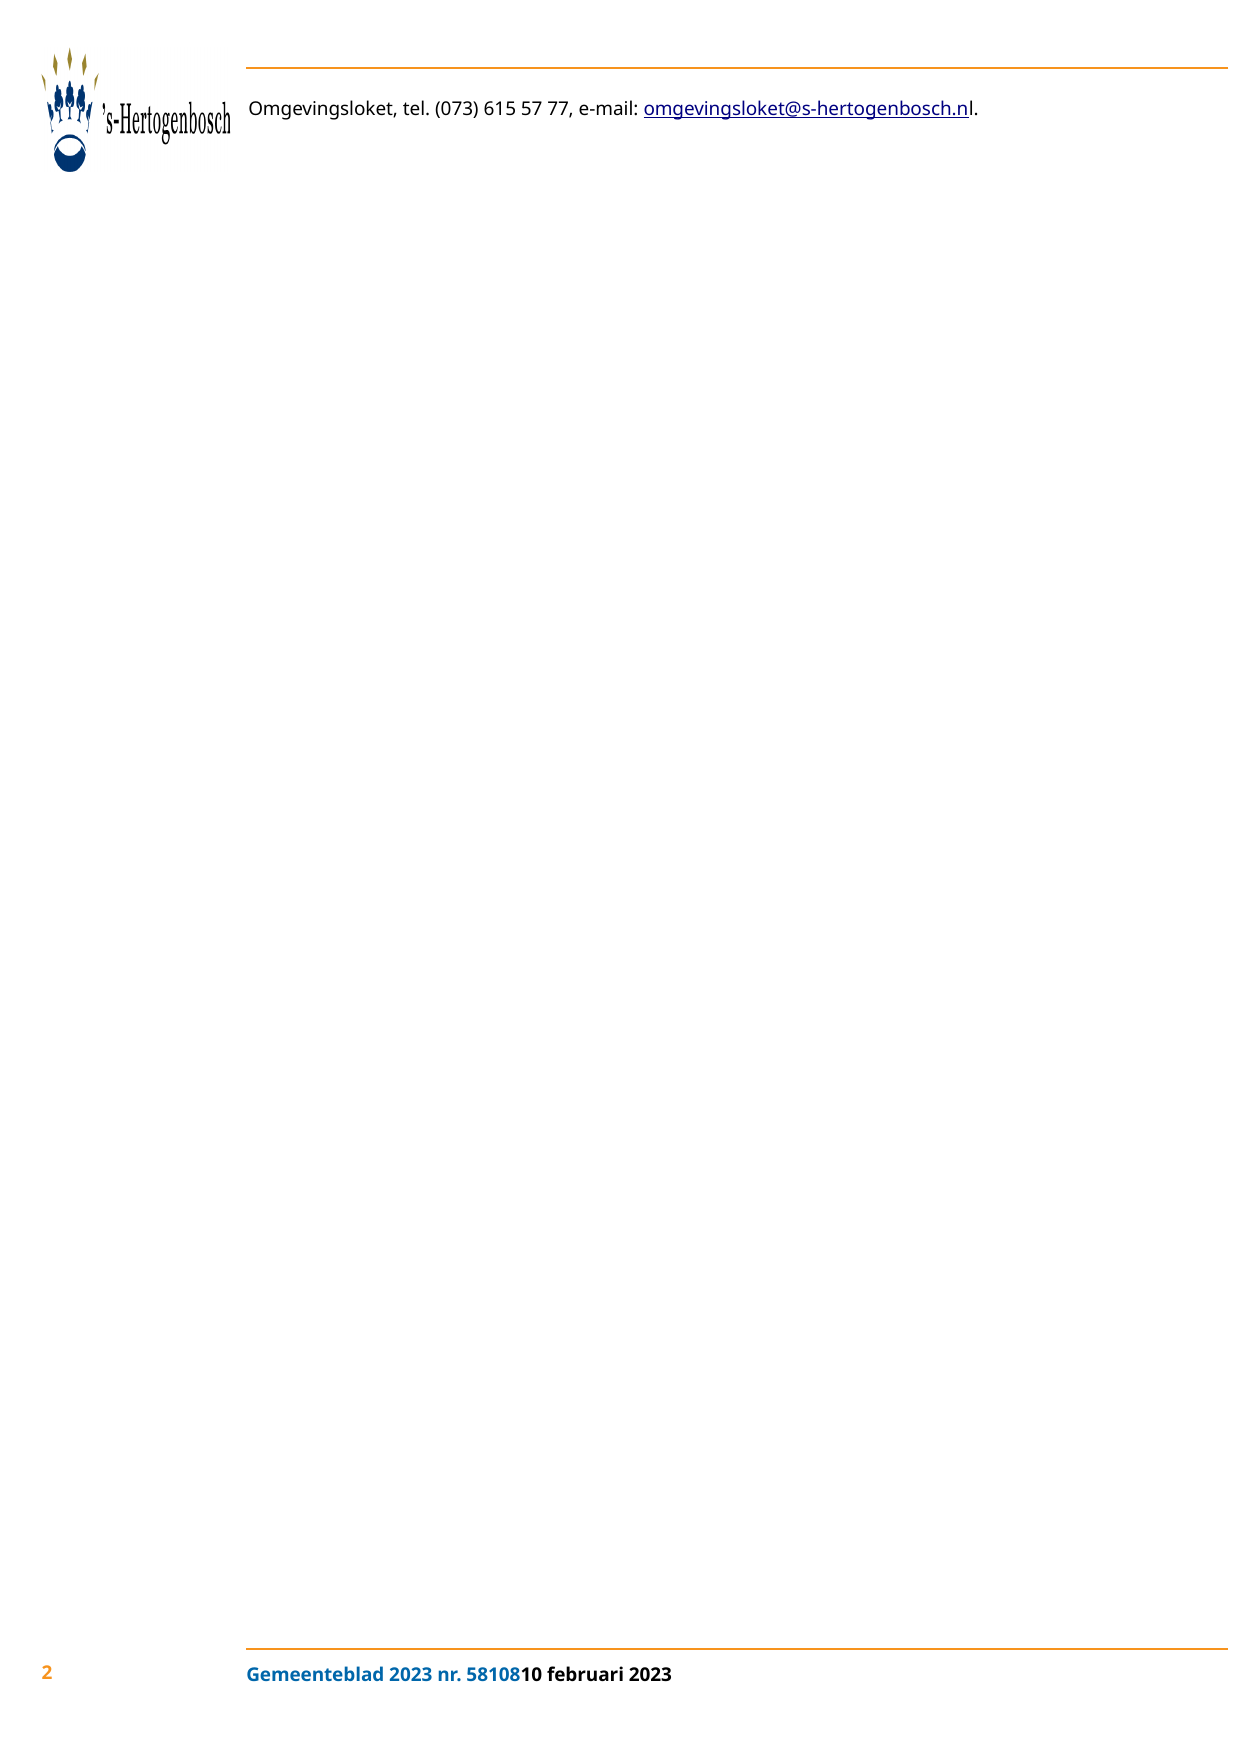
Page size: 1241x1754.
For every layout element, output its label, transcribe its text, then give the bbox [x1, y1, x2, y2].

text Omgevingsloket, tel. (073) 615 57 77, e-mail: omgevingsloket@s-hertogenbosch.nl. [248, 95, 1152, 121]
picture [41, 47, 231, 172]
